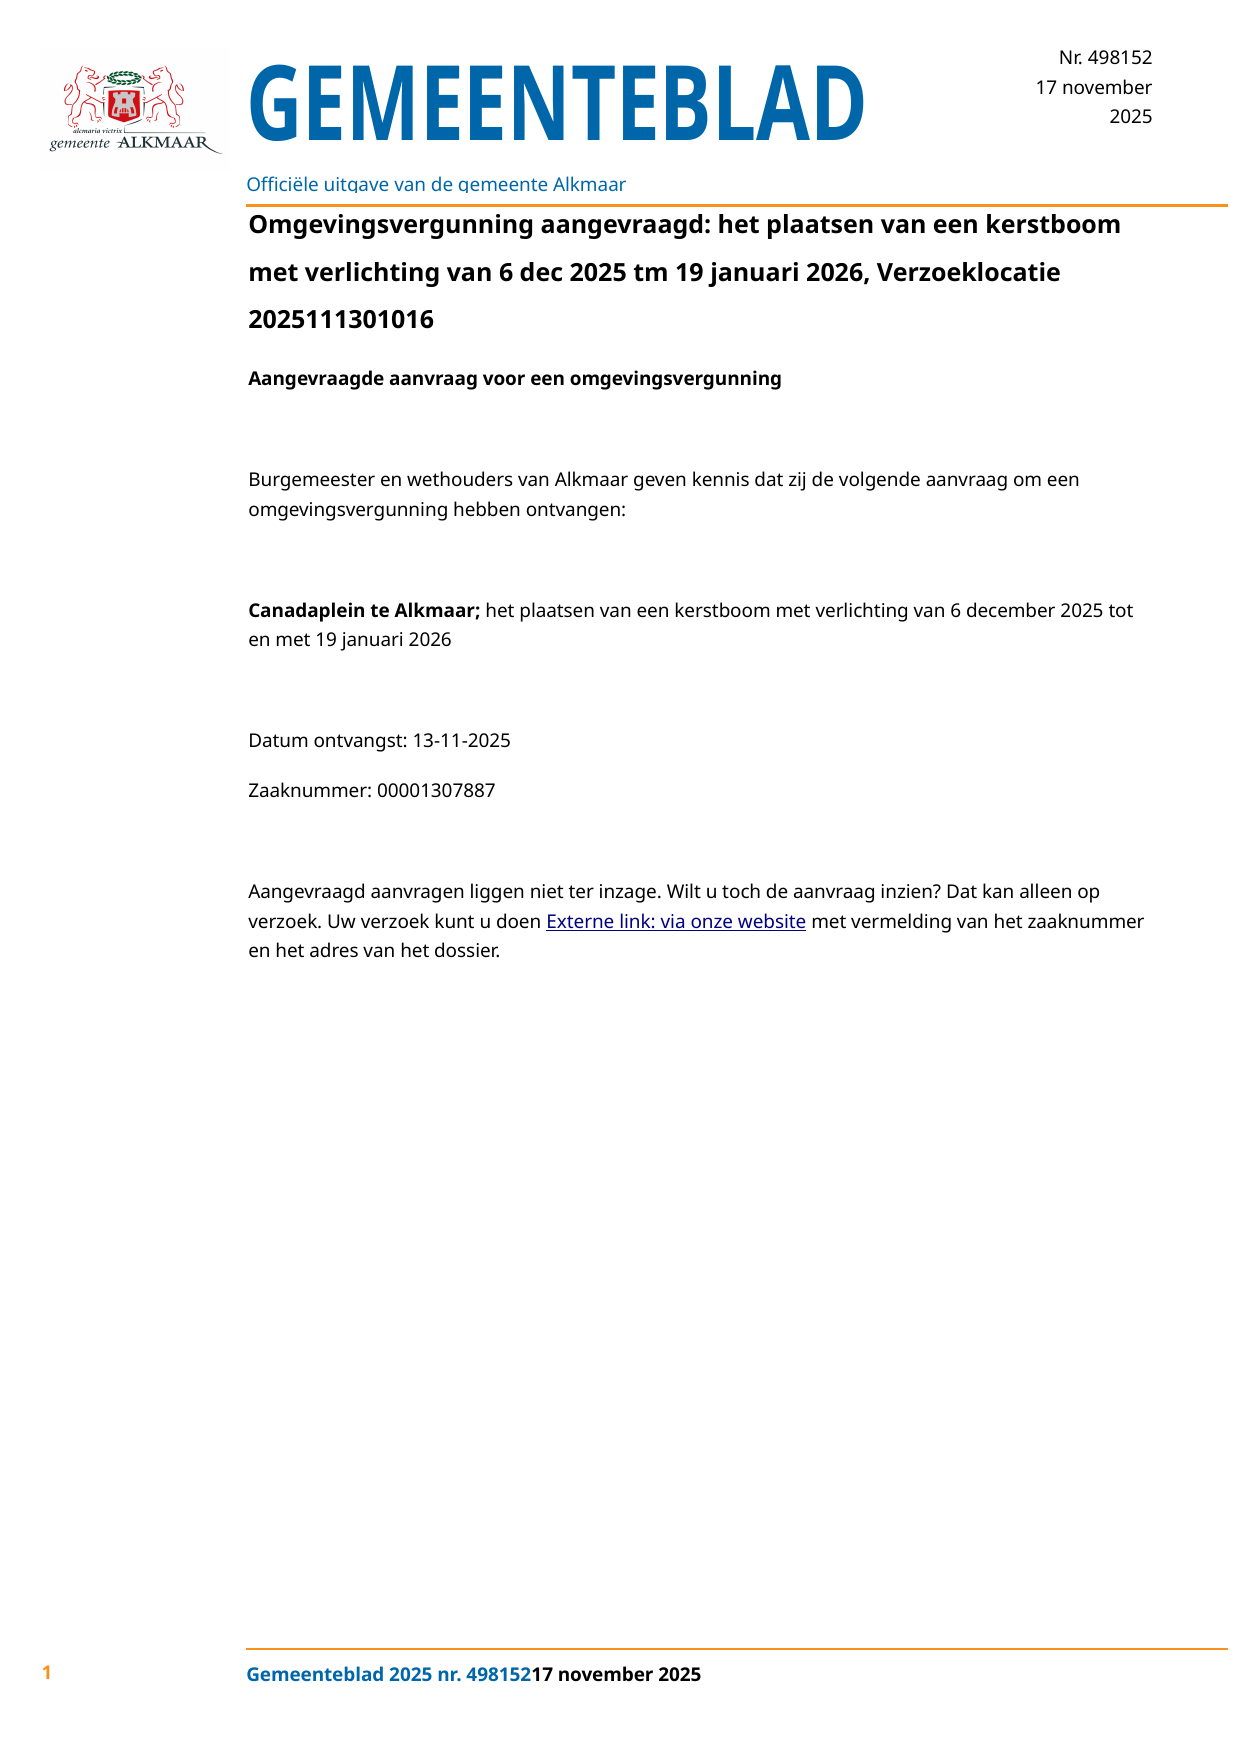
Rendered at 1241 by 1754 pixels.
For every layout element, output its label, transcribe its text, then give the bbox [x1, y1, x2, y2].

text Canadaplein te Alkmaar; het plaatsen van een kerstboom met verlichting van 6 december 2025 tot en met 19 januari 2026 [248, 597, 1152, 652]
text Aangevraagd aanvragen liggen niet ter inzage. Wilt u toch de aanvraag inzien? Dat kan alleen op verzoek. Uw verzoek kunt u doen Externe link: via onze website met vermelding van het zaaknummer en het adres van het dossier. [248, 878, 1152, 963]
text Aangevraagde aanvraag voor een omgevingsvergunning [248, 366, 1152, 391]
text Omgevingsvergunning aangevraagd: het plaatsen van een kerstboom met verlichting van 6 dec 2025 tm 19 januari 2026, Verzoeklocatie 2025111301016 [248, 207, 1152, 336]
picture [41, 47, 231, 172]
text Zaaknummer: 00001307887 [248, 778, 1152, 803]
text Datum ontvangst: 13-11-2025 [248, 727, 1152, 753]
text Burgemeester en wethouders van Alkmaar geven kennis dat zij de volgende aanvraag om een omgevingsvergunning hebben ontvangen: [248, 466, 1152, 522]
